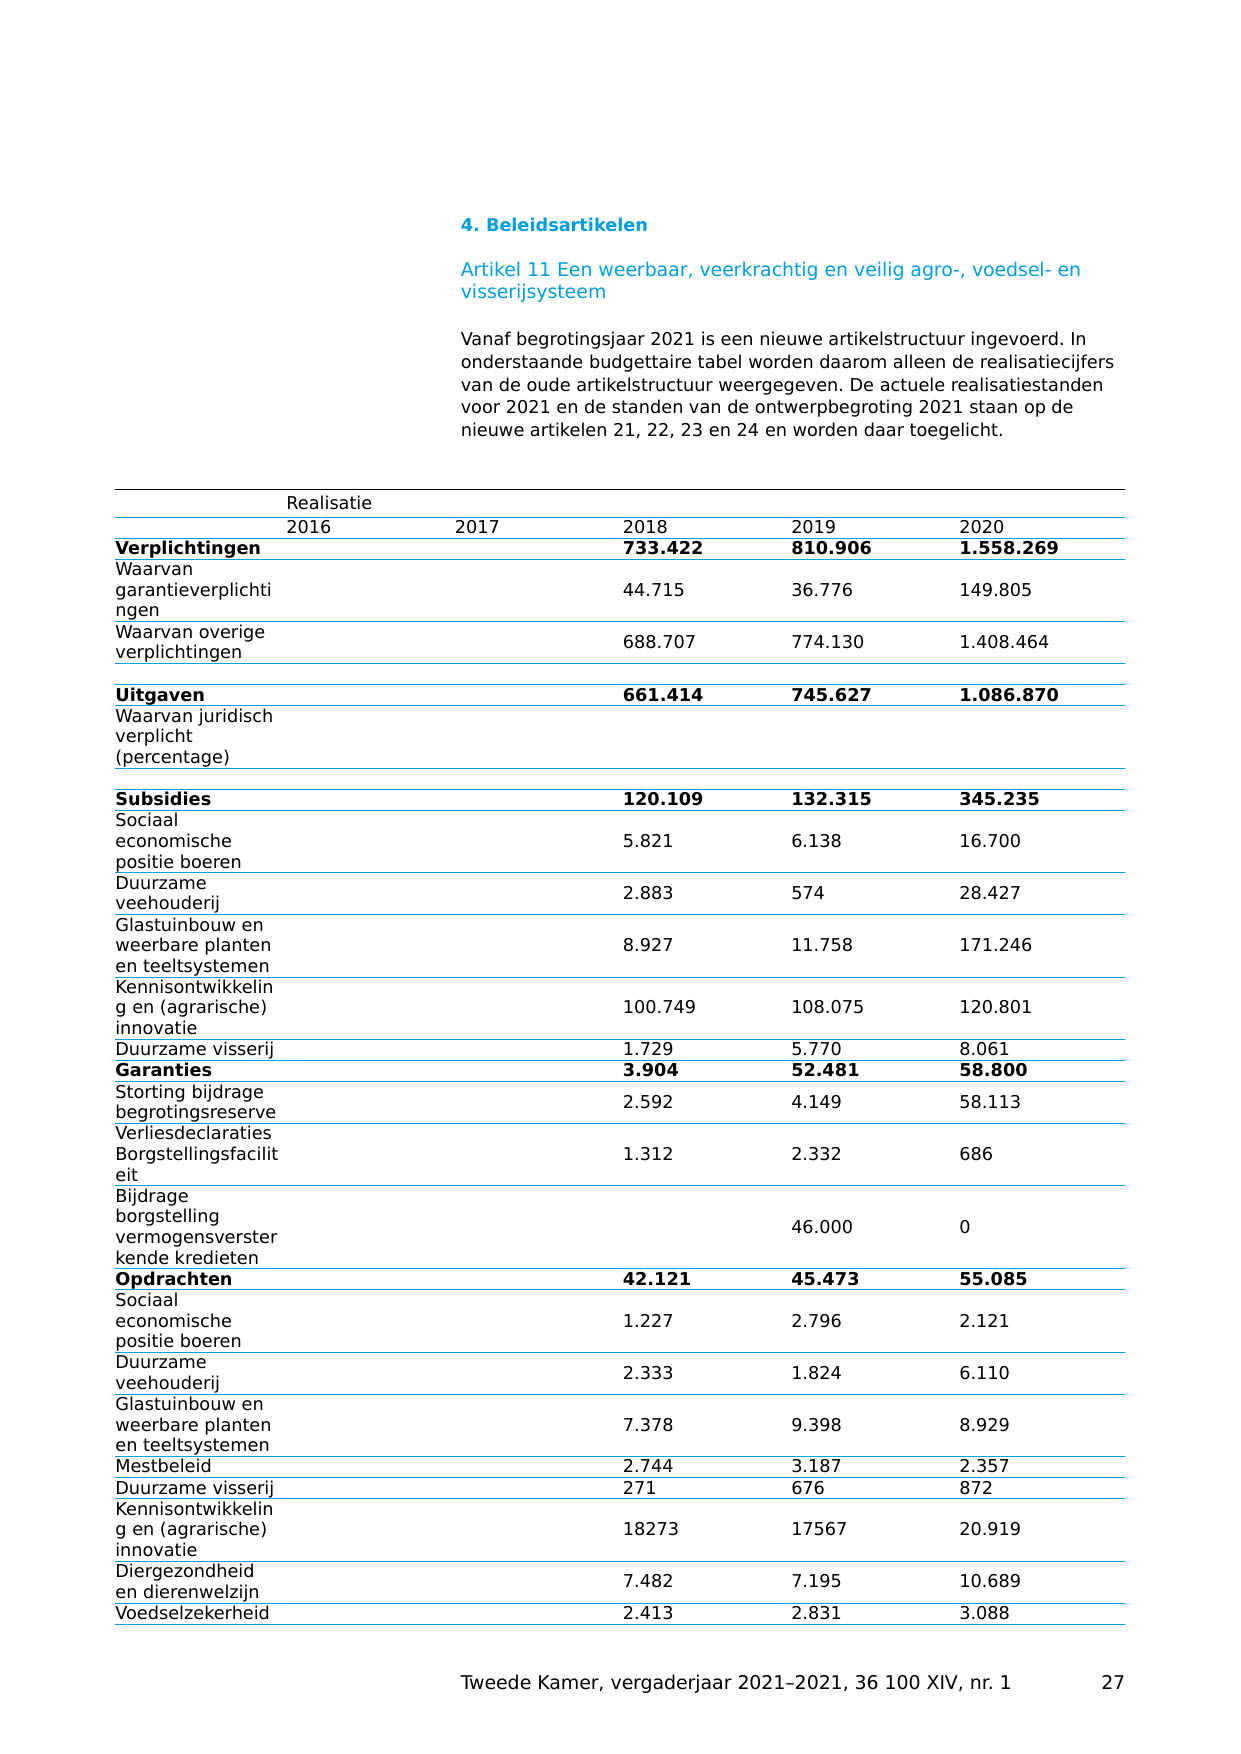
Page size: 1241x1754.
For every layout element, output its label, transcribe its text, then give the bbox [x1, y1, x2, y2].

table_cell [452, 622, 620, 663]
table_cell 2.744 [620, 1457, 788, 1477]
table_cell [283, 978, 452, 1039]
table_cell [452, 915, 620, 976]
table_cell [452, 560, 620, 621]
table_cell [620, 706, 788, 767]
table_cell [620, 769, 788, 789]
table_cell [620, 1186, 788, 1268]
table_cell 5.770 [788, 1040, 956, 1060]
table_cell Storting bijdrage begrotingsreserve [115, 1082, 283, 1123]
table_cell 16.700 [956, 811, 1125, 872]
table_cell [283, 873, 452, 914]
table_cell Duurzame veehouderij [115, 1353, 283, 1393]
table_cell 0 [956, 1186, 1125, 1268]
table_cell 8.061 [956, 1040, 1125, 1060]
table_cell 28.427 [956, 873, 1125, 914]
table_cell [283, 1562, 452, 1602]
table_cell [956, 769, 1125, 789]
table_cell [452, 978, 620, 1039]
table_cell Duurzame visserij [115, 1040, 283, 1060]
table_cell [283, 1269, 452, 1289]
table_cell [283, 1186, 452, 1268]
table_cell 2.592 [620, 1082, 788, 1123]
table_cell [283, 706, 452, 767]
table_cell 149.805 [956, 560, 1125, 621]
table_cell [788, 769, 956, 789]
table_cell 271 [620, 1478, 788, 1498]
table_cell [452, 1478, 620, 1498]
table_cell [283, 685, 452, 705]
table_cell 1.824 [788, 1353, 956, 1393]
table_cell 20.919 [956, 1499, 1125, 1561]
table_cell 4.149 [788, 1082, 956, 1123]
table_cell Glastuinbouw en weerbare planten en teeltsystemen [115, 915, 283, 976]
table_cell 1.227 [620, 1290, 788, 1352]
table_cell [452, 1269, 620, 1289]
table_cell [452, 1395, 620, 1456]
table_cell [956, 664, 1125, 684]
table_cell [452, 1499, 620, 1561]
table_cell 2.883 [620, 873, 788, 914]
table_header Budgettaire gevolgen van beleid Artikel 11 (bedragen x € 1.000) [115, 464, 1125, 489]
table_cell 46.000 [788, 1186, 956, 1268]
table_cell Glastuinbouw en weerbare planten en teeltsystemen [115, 1395, 283, 1456]
table_cell 1.408.464 [956, 622, 1125, 663]
table_cell [283, 811, 452, 872]
table_cell 2.333 [620, 1353, 788, 1393]
table_cell Realisatie [283, 490, 1125, 516]
table_cell 774.130 [788, 622, 956, 663]
table_cell Kennisontwikkeling en (agrarische) innovatie [115, 978, 283, 1039]
table_cell [115, 664, 283, 684]
table_cell 810.906 [788, 539, 956, 559]
table_cell 688.707 [620, 622, 788, 663]
table_cell [452, 706, 620, 767]
table_cell Opdrachten [115, 1269, 283, 1289]
table_cell 872 [956, 1478, 1125, 1498]
table_cell [283, 1353, 452, 1393]
table_cell [115, 518, 283, 537]
table_cell 2018 [620, 518, 788, 537]
table_cell 120.109 [620, 790, 788, 810]
table_cell [452, 1457, 620, 1477]
table_cell 1.312 [620, 1124, 788, 1185]
table_cell [452, 685, 620, 705]
table_cell 9.398 [788, 1395, 956, 1456]
text Vanaf begrotingsjaar 2021 is een nieuwe artikelstructuur ingevoerd. In onderstaande budgettaire tabel worden daarom alleen de realisatiecijfers van de oude artikelstructuur weergegeven. De actuele realisatiestanden voor 2021 en de standen van de ontwerpbegroting 2021 staan op de nieuwe artikelen 21, 22, 23 en 24 en worden daar toegelicht. [461, 327, 1125, 441]
table_cell 8.927 [620, 915, 788, 976]
table_cell 6.110 [956, 1353, 1125, 1393]
table_cell [452, 664, 620, 684]
table_cell [452, 873, 620, 914]
table_cell Uitgaven [115, 685, 283, 705]
table_cell Waarvan overige verplichtingen [115, 622, 283, 663]
table_cell Waarvan garantieverplichtingen [115, 560, 283, 621]
table_cell [452, 1061, 620, 1081]
table_cell Sociaal economische positie boeren [115, 1290, 283, 1352]
table_cell [452, 1186, 620, 1268]
table_cell 2.121 [956, 1290, 1125, 1352]
table_cell Waarvan juridisch verplicht (percentage) [115, 706, 283, 767]
table_cell 11.758 [788, 915, 956, 976]
table_cell [115, 490, 283, 516]
table_cell [452, 1562, 620, 1602]
table_cell 345.235 [956, 790, 1125, 810]
table_cell 1.558.269 [956, 539, 1125, 559]
table_cell 574 [788, 873, 956, 914]
table_cell 2020 [956, 518, 1125, 537]
table_cell 1.086.870 [956, 685, 1125, 705]
table_cell 676 [788, 1478, 956, 1498]
table_cell 18273 [620, 1499, 788, 1561]
table_cell 3.187 [788, 1457, 956, 1477]
table_cell [283, 1124, 452, 1185]
table_cell 100.749 [620, 978, 788, 1039]
table_cell Bijdrage borgstelling vermogensversterkende kredieten [115, 1186, 283, 1268]
table_cell [283, 1457, 452, 1477]
table_cell Verplichtingen [115, 539, 283, 559]
table_cell [452, 1353, 620, 1393]
table_cell 2.831 [788, 1604, 956, 1623]
table_cell [452, 1124, 620, 1185]
table_cell [452, 811, 620, 872]
table_cell 17567 [788, 1499, 956, 1561]
table_cell Voedselzekerheid [115, 1604, 283, 1623]
table_cell [283, 539, 452, 559]
table_cell [620, 664, 788, 684]
table_cell Mestbeleid [115, 1457, 283, 1477]
table_cell 2.413 [620, 1604, 788, 1623]
table_cell 10.689 [956, 1562, 1125, 1602]
table_cell [283, 1061, 452, 1081]
table_cell [283, 1082, 452, 1123]
table_cell 132.315 [788, 790, 956, 810]
title Artikel 11 Een weerbaar, veerkrachtig en veilig agro-, voedsel- en visserijsysteem [461, 259, 1125, 303]
table_cell Garanties [115, 1061, 283, 1081]
table_cell 661.414 [620, 685, 788, 705]
table_cell [115, 769, 283, 789]
table_cell [283, 1395, 452, 1456]
table_cell 745.627 [788, 685, 956, 705]
table_cell 44.715 [620, 560, 788, 621]
table_cell Subsidies [115, 790, 283, 810]
table_cell 7.195 [788, 1562, 956, 1602]
table_cell 7.378 [620, 1395, 788, 1456]
table_cell 2019 [788, 518, 956, 537]
table_cell 55.085 [956, 1269, 1125, 1289]
title 4. Beleidsartikelen [461, 213, 1125, 236]
table_cell 2.332 [788, 1124, 956, 1185]
table_cell Kennisontwikkeling en (agrarische) innovatie [115, 1499, 283, 1561]
table_cell Diergezondheid en dierenwelzijn [115, 1562, 283, 1602]
table_cell [452, 1082, 620, 1123]
table_cell [283, 790, 452, 810]
table_cell [283, 1478, 452, 1498]
table_cell [283, 1499, 452, 1561]
table_cell 42.121 [620, 1269, 788, 1289]
table_cell [452, 539, 620, 559]
table_cell 8.929 [956, 1395, 1125, 1456]
table_cell 3.904 [620, 1061, 788, 1081]
table_cell 45.473 [788, 1269, 956, 1289]
table_cell 36.776 [788, 560, 956, 621]
table_cell [283, 1604, 452, 1623]
table_cell 2017 [452, 518, 620, 537]
table_cell 686 [956, 1124, 1125, 1185]
table_cell [788, 706, 956, 767]
table_cell 58.113 [956, 1082, 1125, 1123]
table_cell Duurzame veehouderij [115, 873, 283, 914]
table_cell 1.729 [620, 1040, 788, 1060]
table_cell [283, 560, 452, 621]
table_cell [283, 769, 452, 789]
table_cell 58.800 [956, 1061, 1125, 1081]
table_cell 2.796 [788, 1290, 956, 1352]
table_cell 733.422 [620, 539, 788, 559]
table_cell 3.088 [956, 1604, 1125, 1623]
table_cell [283, 915, 452, 976]
table_cell 2016 [283, 518, 452, 537]
table_cell 5.821 [620, 811, 788, 872]
table_cell [283, 664, 452, 684]
table_cell [452, 1290, 620, 1352]
table_cell 120.801 [956, 978, 1125, 1039]
table_cell Sociaal economische positie boeren [115, 811, 283, 872]
table_cell [452, 1604, 620, 1623]
table_cell [788, 664, 956, 684]
table_cell 6.138 [788, 811, 956, 872]
table_cell [452, 769, 620, 789]
table_cell 171.246 [956, 915, 1125, 976]
table_cell [452, 1040, 620, 1060]
table_cell [283, 622, 452, 663]
table_cell [283, 1040, 452, 1060]
table_cell [956, 706, 1125, 767]
table_cell Verliesdeclaraties Borgstellingsfaciliteit [115, 1124, 283, 1185]
table_cell 108.075 [788, 978, 956, 1039]
table_cell 7.482 [620, 1562, 788, 1602]
table_cell [452, 790, 620, 810]
table_cell 52.481 [788, 1061, 956, 1081]
table_cell Duurzame visserij [115, 1478, 283, 1498]
table_cell 2.357 [956, 1457, 1125, 1477]
table_cell [283, 1290, 452, 1352]
